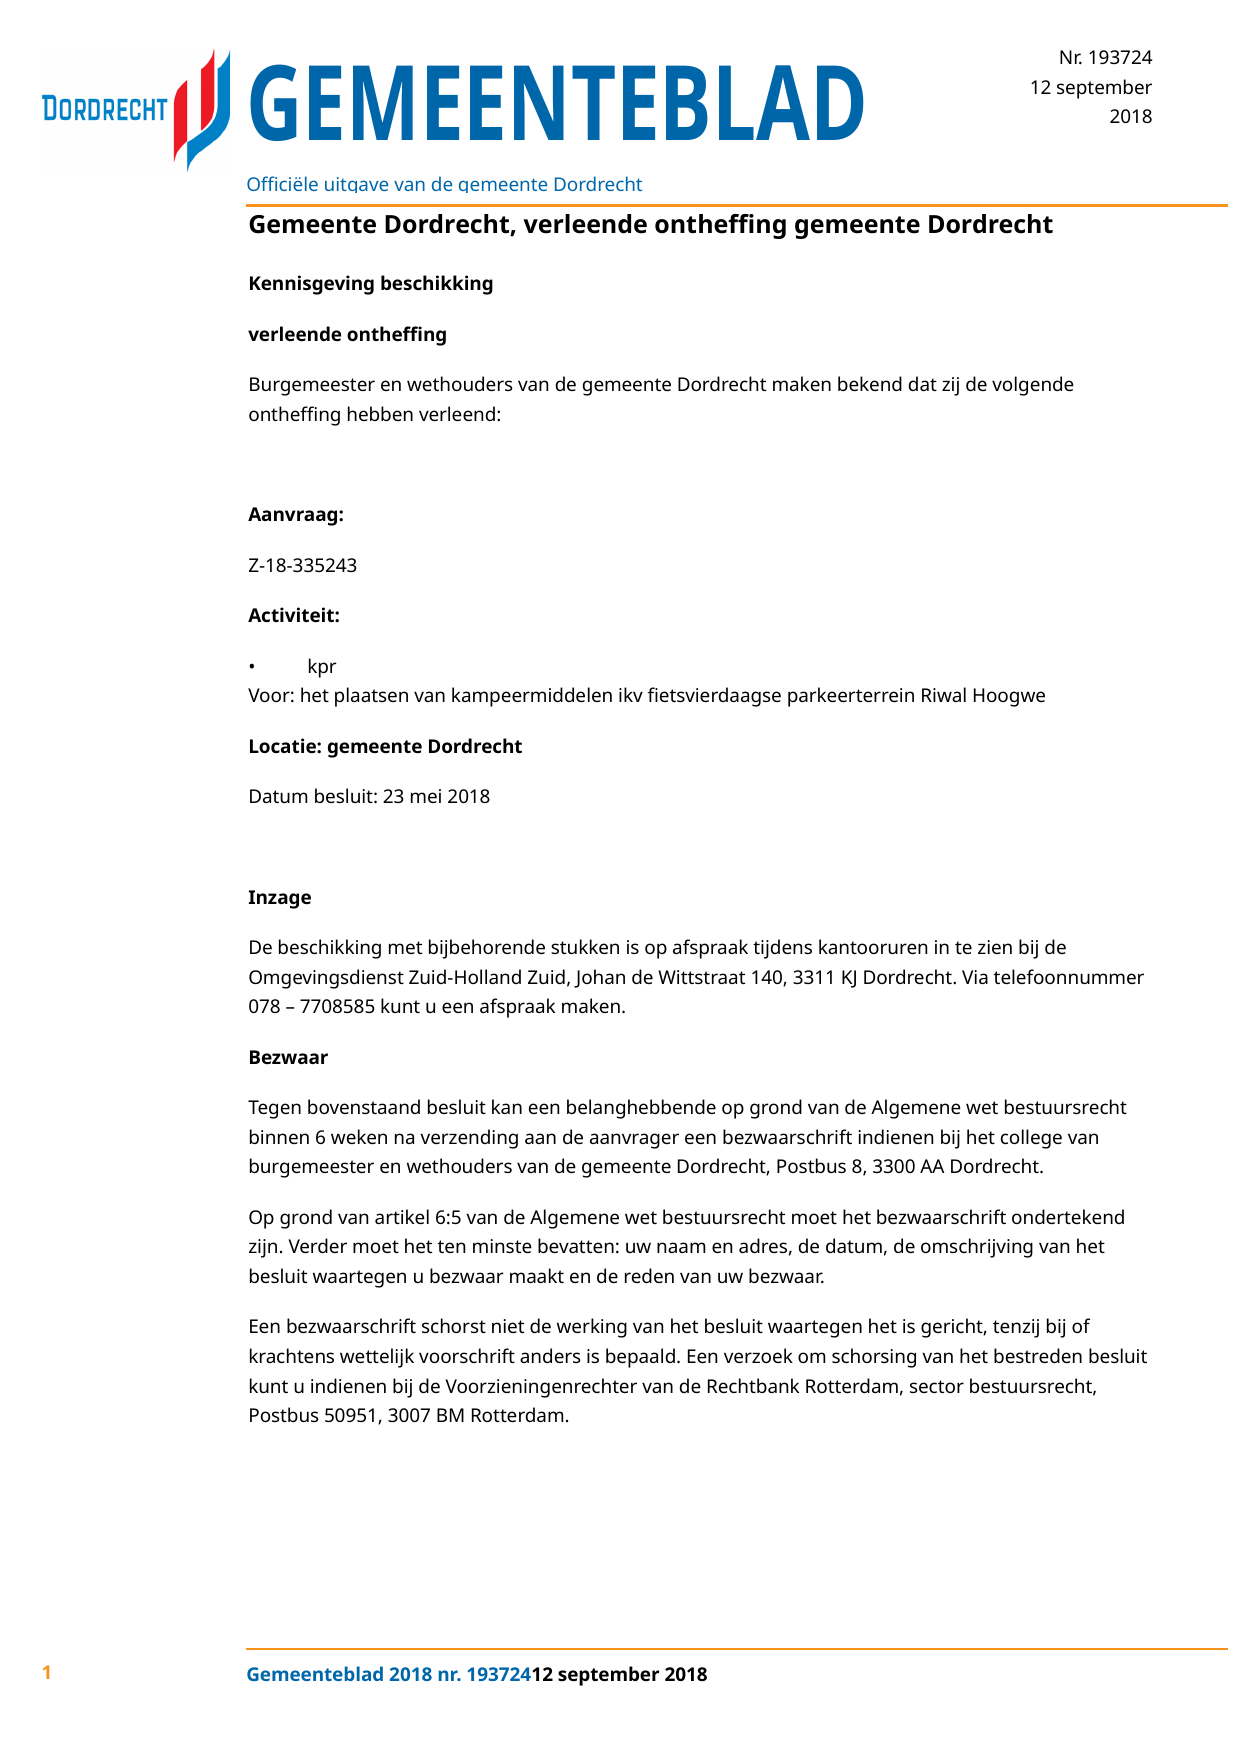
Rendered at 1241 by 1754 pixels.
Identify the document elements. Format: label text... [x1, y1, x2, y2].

text Inzage [248, 884, 1152, 910]
text Bezwaar [248, 1044, 1152, 1070]
picture [41, 47, 231, 172]
text Aanvraag: [248, 502, 1152, 527]
text Activiteit: [248, 602, 1152, 628]
text Voor: het plaatsen van kampeermiddelen ikv fietsvierdaagse parkeerterrein Riwal Hoogwe [248, 682, 1152, 708]
text Z-18-335243 [248, 552, 1152, 578]
text Kennisgeving beschikking [248, 270, 1152, 296]
text verleende ontheffing [248, 321, 1152, 346]
text Gemeente Dordrecht, verleende ontheffing gemeente Dordrecht [248, 207, 1152, 241]
text Locatie: gemeente Dordrecht [248, 733, 1152, 758]
text Datum besluit: 23 mei 2018 [248, 783, 1152, 809]
text Op grond van artikel 6:5 van de Algemene wet bestuursrecht moet het bezwaarschrift ondertekend zijn. Verder moet het ten minste bevatten: uw naam en adres, de datum, de omschrijving van het besluit waartegen u bezwaar maakt en de reden van uw bezwaar. [248, 1204, 1152, 1289]
text De beschikking met bijbehorende stukken is op afspraak tijdens kantooruren in te zien bij de Omgevingsdienst Zuid-Holland Zuid, Johan de Wittstraat 140, 3311 KJ Dordrecht. Via telefoonnummer 078 – 7708585 kunt u een afspraak maken. [248, 934, 1152, 1019]
text Tegen bovenstaand besluit kan een belanghebbende op grond van de Algemene wet bestuursrecht binnen 6 weken na verzending aan de aanvrager een bezwaarschrift indienen bij het college van burgemeester en wethouders van de gemeente Dordrecht, Postbus 8, 3300 AA Dordrecht. [248, 1094, 1152, 1179]
text Een bezwaarschrift schorst niet de werking van het besluit waartegen het is gericht, tenzij bij of krachtens wettelijk voorschrift anders is bepaald. Een verzoek om schorsing van het bestreden besluit kunt u indienen bij de Voorzieningenrechter van de Rechtbank Rotterdam, sector bestuursrecht, Postbus 50951, 3007 BM Rotterdam. [248, 1314, 1152, 1428]
list kpr [248, 653, 1152, 678]
text Burgemeester en wethouders van de gemeente Dordrecht maken bekend dat zij de volgende ontheffing hebben verleend: [248, 371, 1152, 426]
